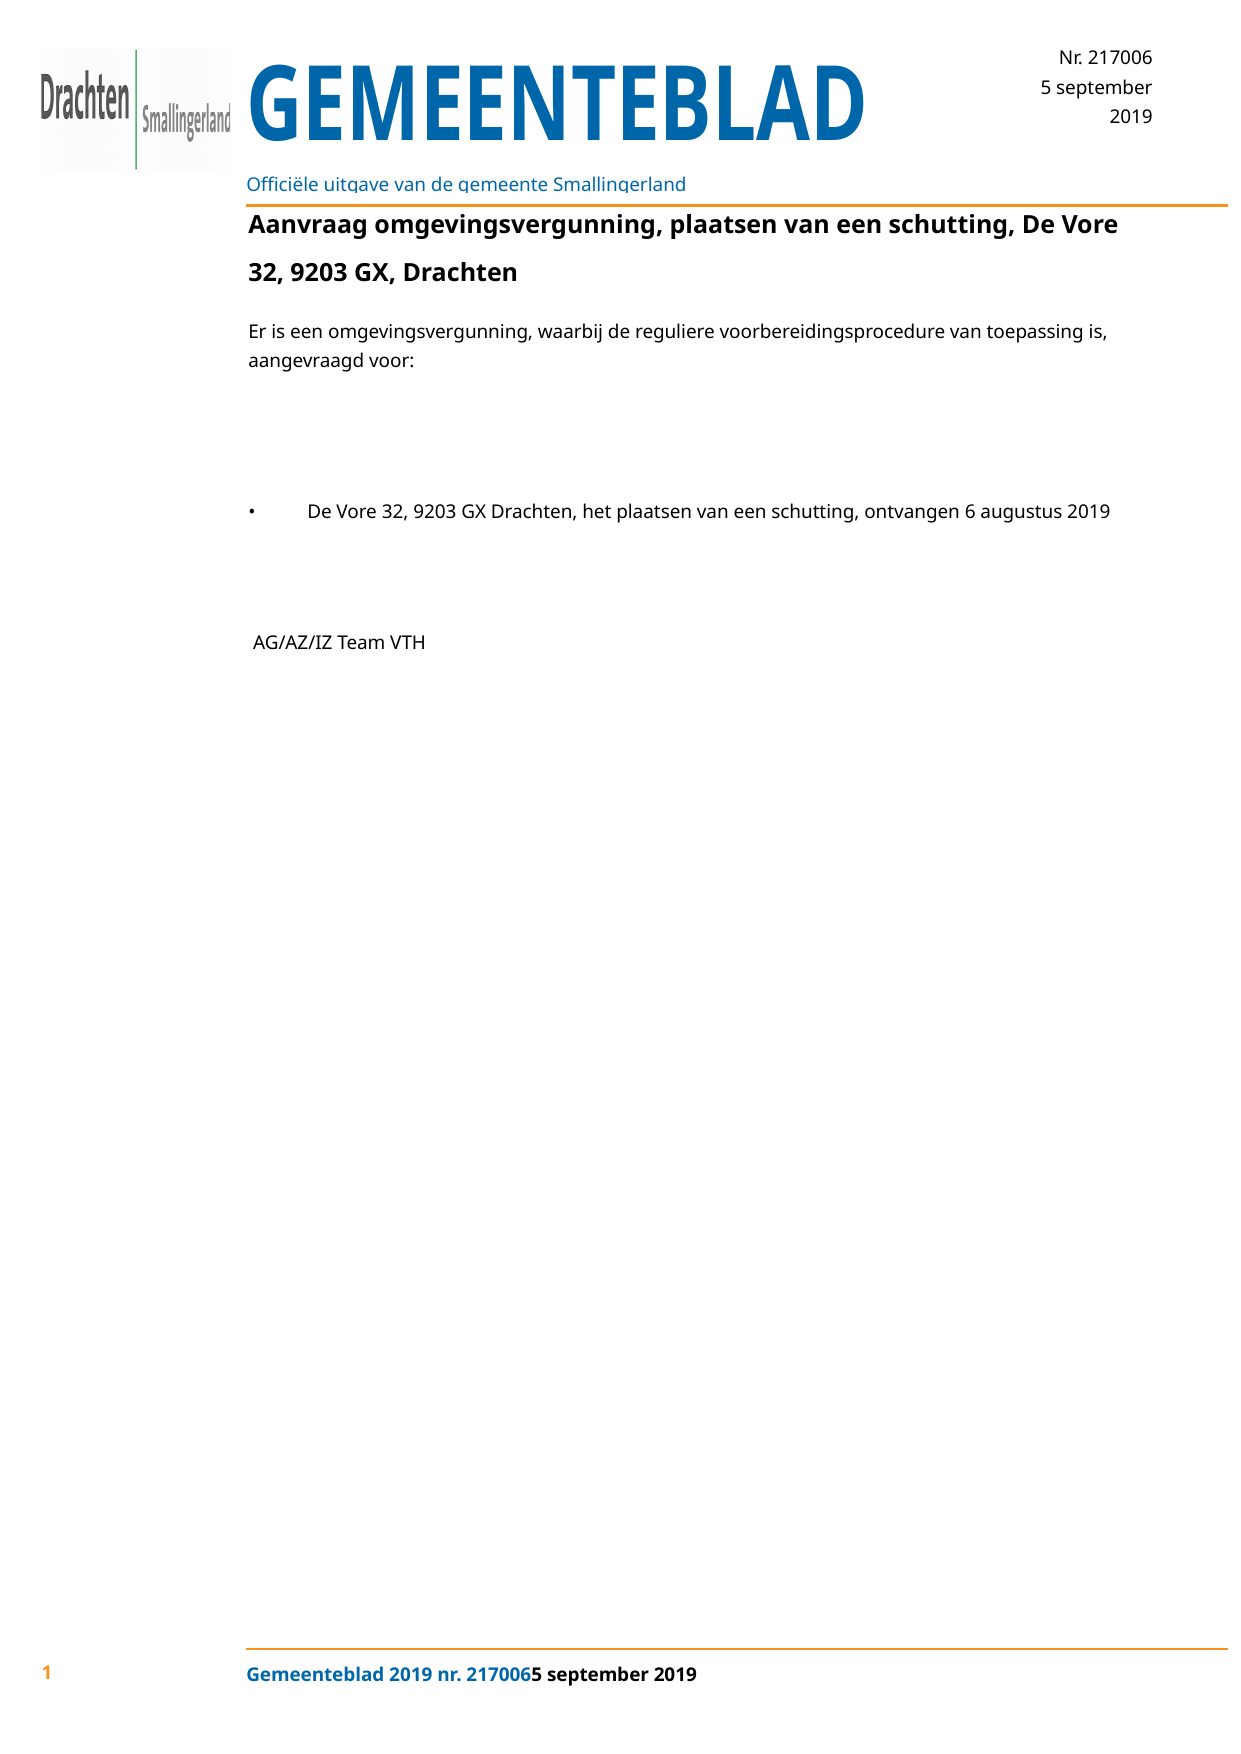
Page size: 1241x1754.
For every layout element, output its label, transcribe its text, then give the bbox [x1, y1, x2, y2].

picture [41, 47, 231, 172]
list De Vore 32, 9203 GX Drachten, het plaatsen van een schutting, ontvangen 6 augustus 2019 [248, 499, 1152, 524]
text Er is een omgevingsvergunning, waarbij de reguliere voorbereidingsprocedure van toepassing is, aangevraagd voor: [248, 318, 1152, 373]
text Aanvraag omgevingsvergunning, plaatsen van een schutting, De Vore 32, 9203 GX, Drachten [248, 207, 1152, 288]
text AG/AZ/IZ Team VTH [248, 629, 1152, 655]
